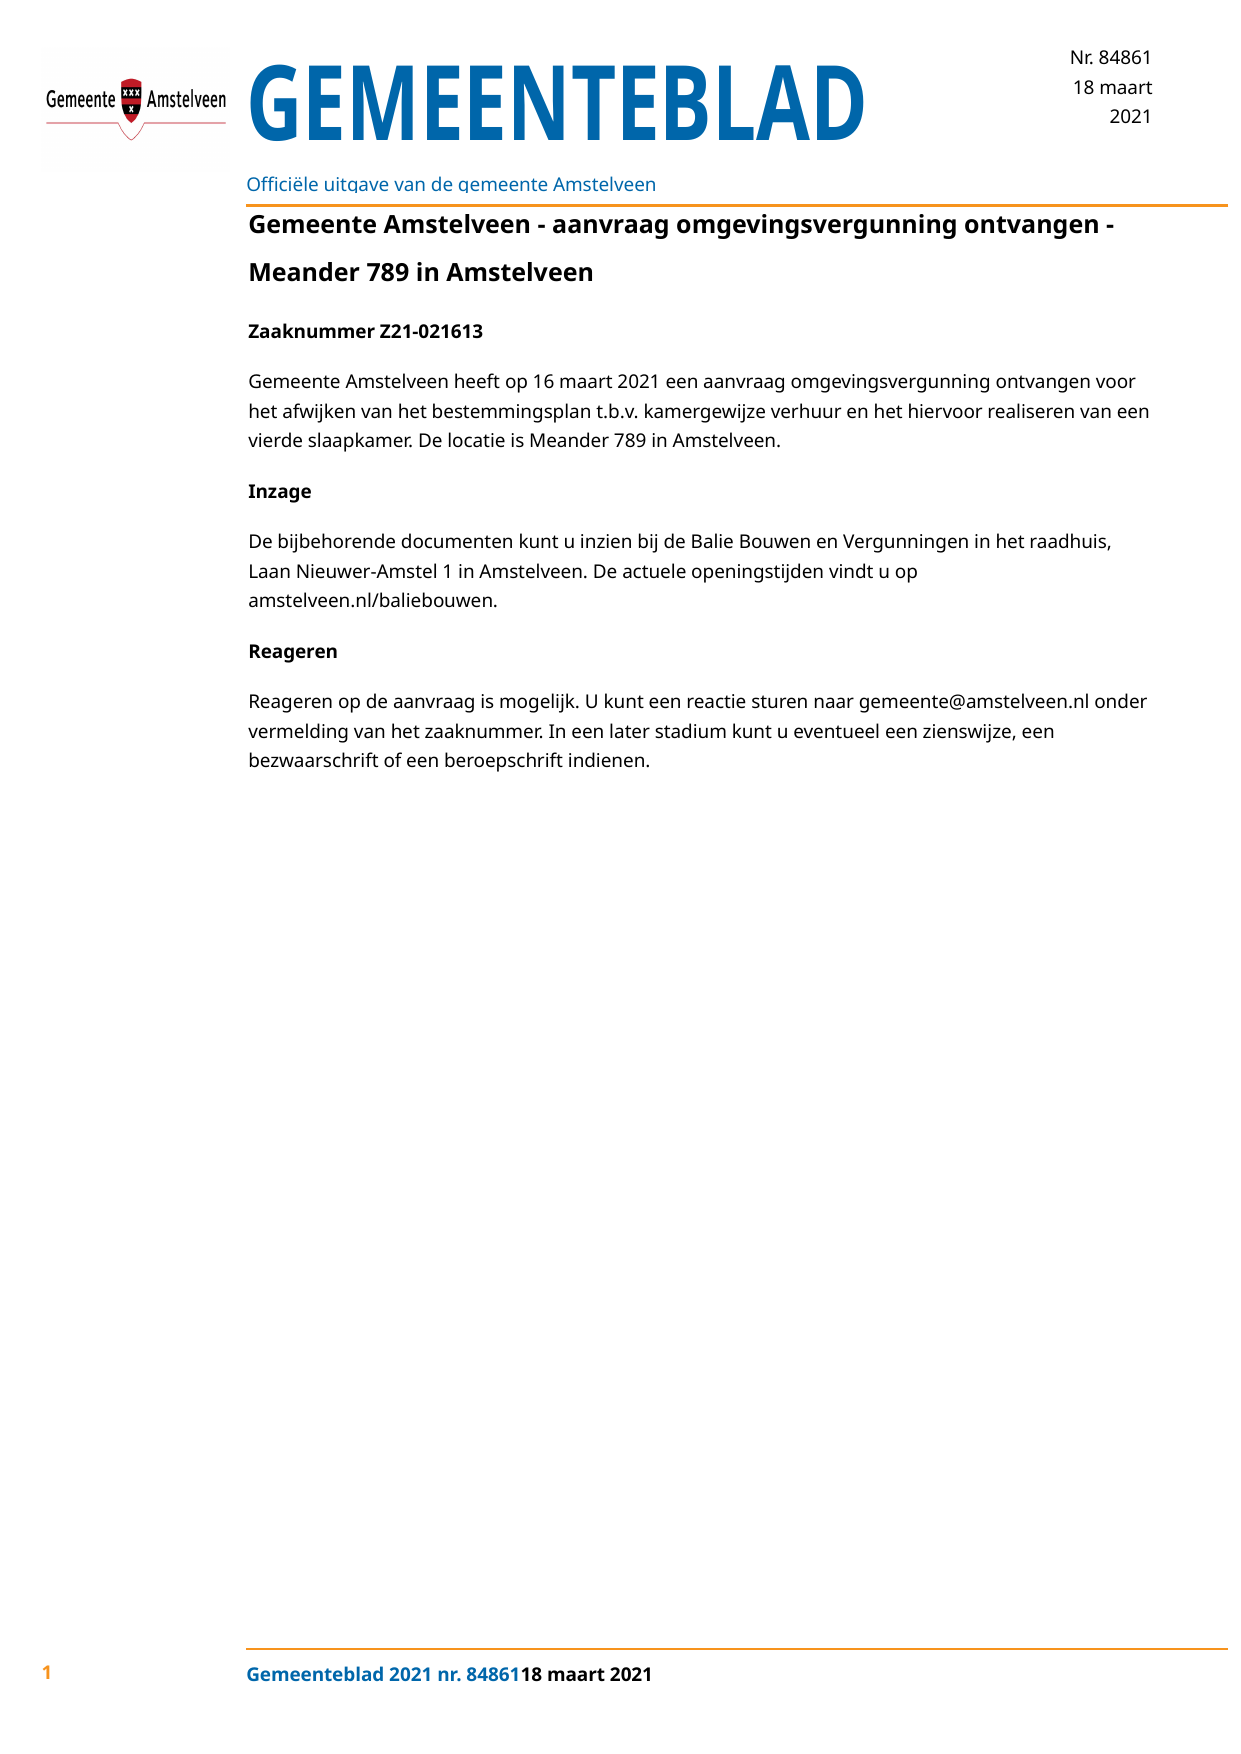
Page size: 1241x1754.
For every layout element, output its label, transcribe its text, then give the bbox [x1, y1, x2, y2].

text Gemeente Amstelveen heeft op 16 maart 2021 een aanvraag omgevingsvergunning ontvangen voor het afwijken van het bestemmingsplan t.b.v. kamergewijze verhuur en het hiervoor realiseren van een vierde slaapkamer. De locatie is Meander 789 in Amstelveen. [248, 368, 1152, 453]
text Gemeente Amstelveen - aanvraag omgevingsvergunning ontvangen - Meander 789 in Amstelveen [248, 207, 1152, 288]
text De bijbehorende documenten kunt u inzien bij de Balie Bouwen en Vergunningen in het raadhuis, Laan Nieuwer-Amstel 1 in Amstelveen. De actuele openingstijden vindt u op amstelveen.nl/baliebouwen. [248, 528, 1152, 613]
picture [41, 47, 231, 172]
text Reageren op de aanvraag is mogelijk. U kunt een reactie sturen naar gemeente@amstelveen.nl onder vermelding van het zaaknummer. In een later stadium kunt u eventueel een zienswijze, een bezwaarschrift of een beroepschrift indienen. [248, 688, 1152, 773]
text Reageren [248, 638, 1152, 664]
text Zaaknummer Z21-021613 [248, 318, 1152, 344]
text Inzage [248, 478, 1152, 504]
